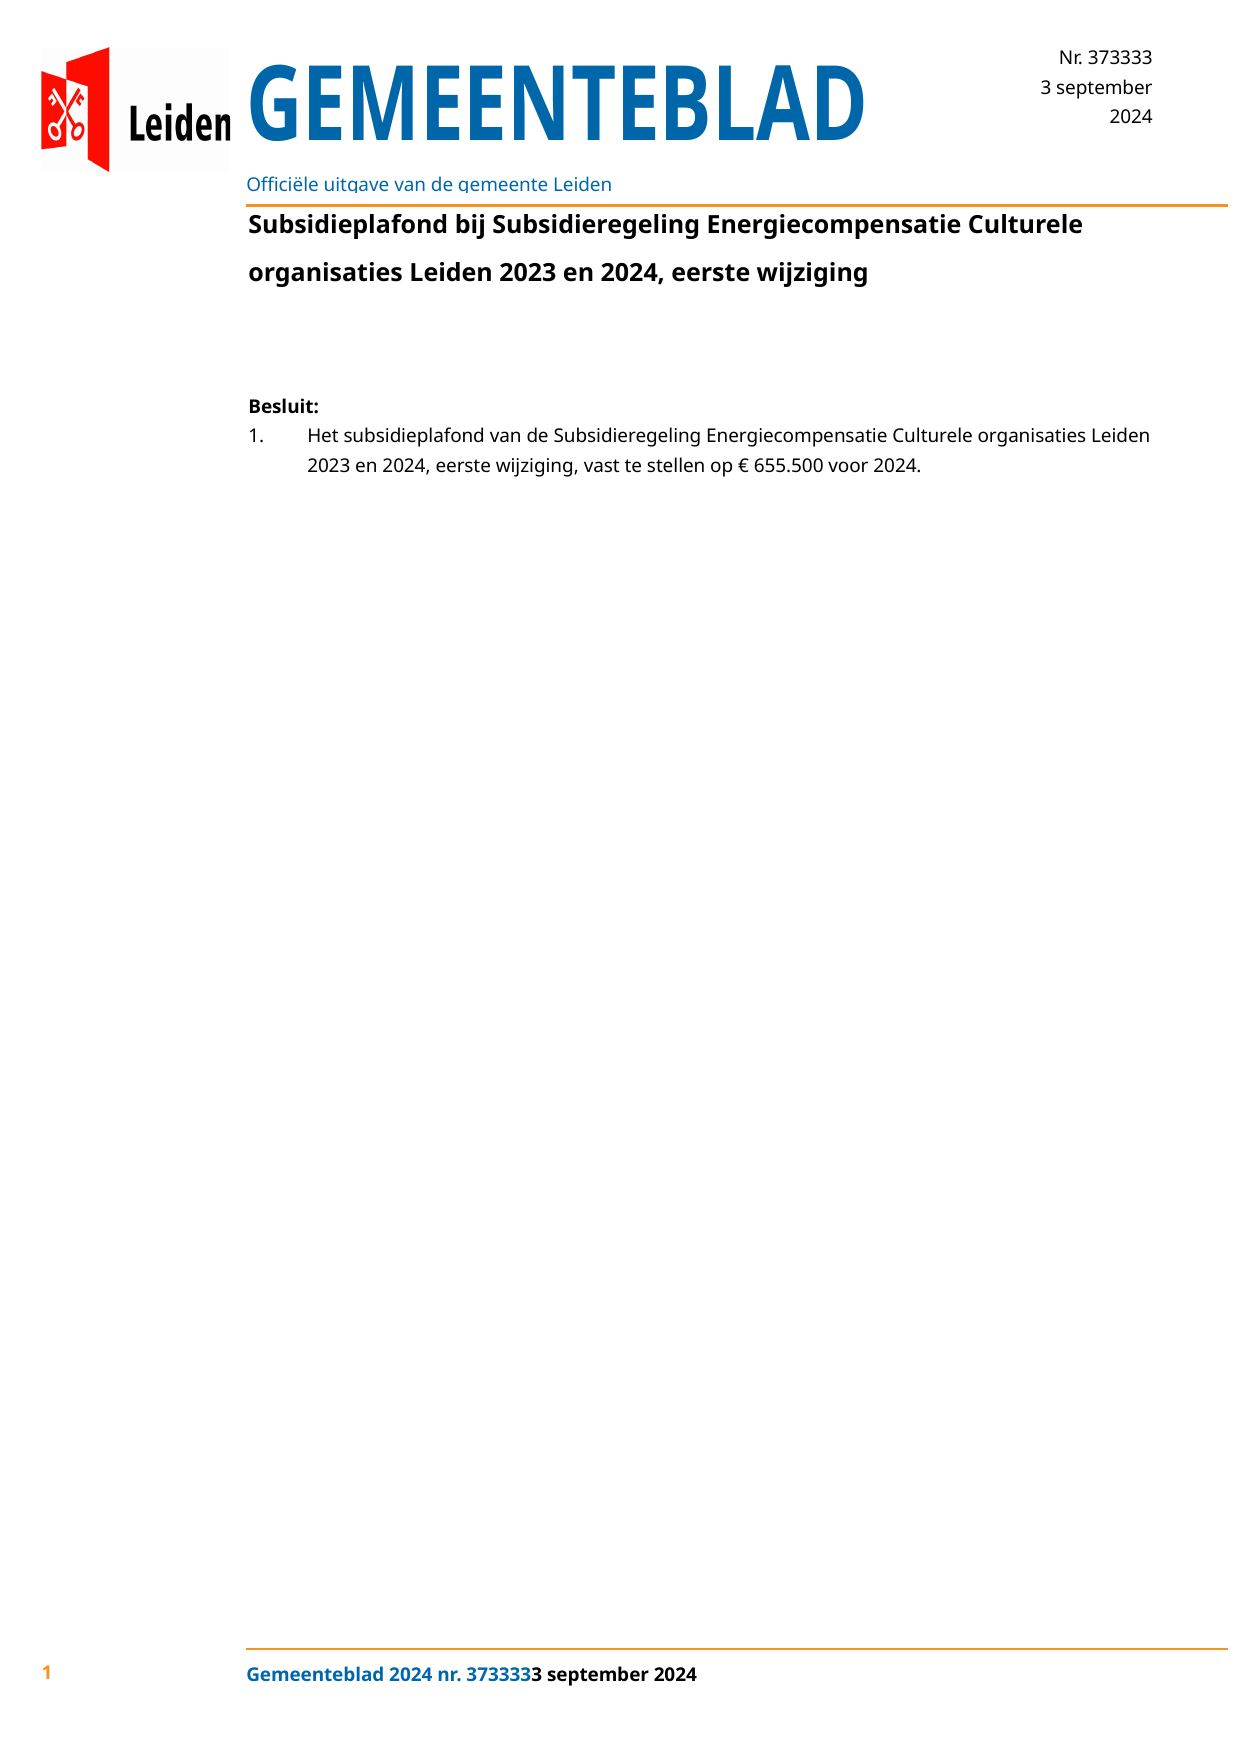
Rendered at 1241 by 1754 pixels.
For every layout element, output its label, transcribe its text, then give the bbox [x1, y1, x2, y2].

picture [41, 47, 231, 172]
text Subsidieplafond bij Subsidieregeling Energiecompensatie Culturele organisaties Leiden 2023 en 2024, eerste wijziging [248, 207, 1152, 288]
list Het subsidieplafond van de Subsidieregeling Energiecompensatie Culturele organisaties Leiden 2023 en 2024, eerste wijziging, vast te stellen op € 655.500 voor 2024. [248, 422, 1152, 478]
text Besluit: [248, 393, 1152, 419]
